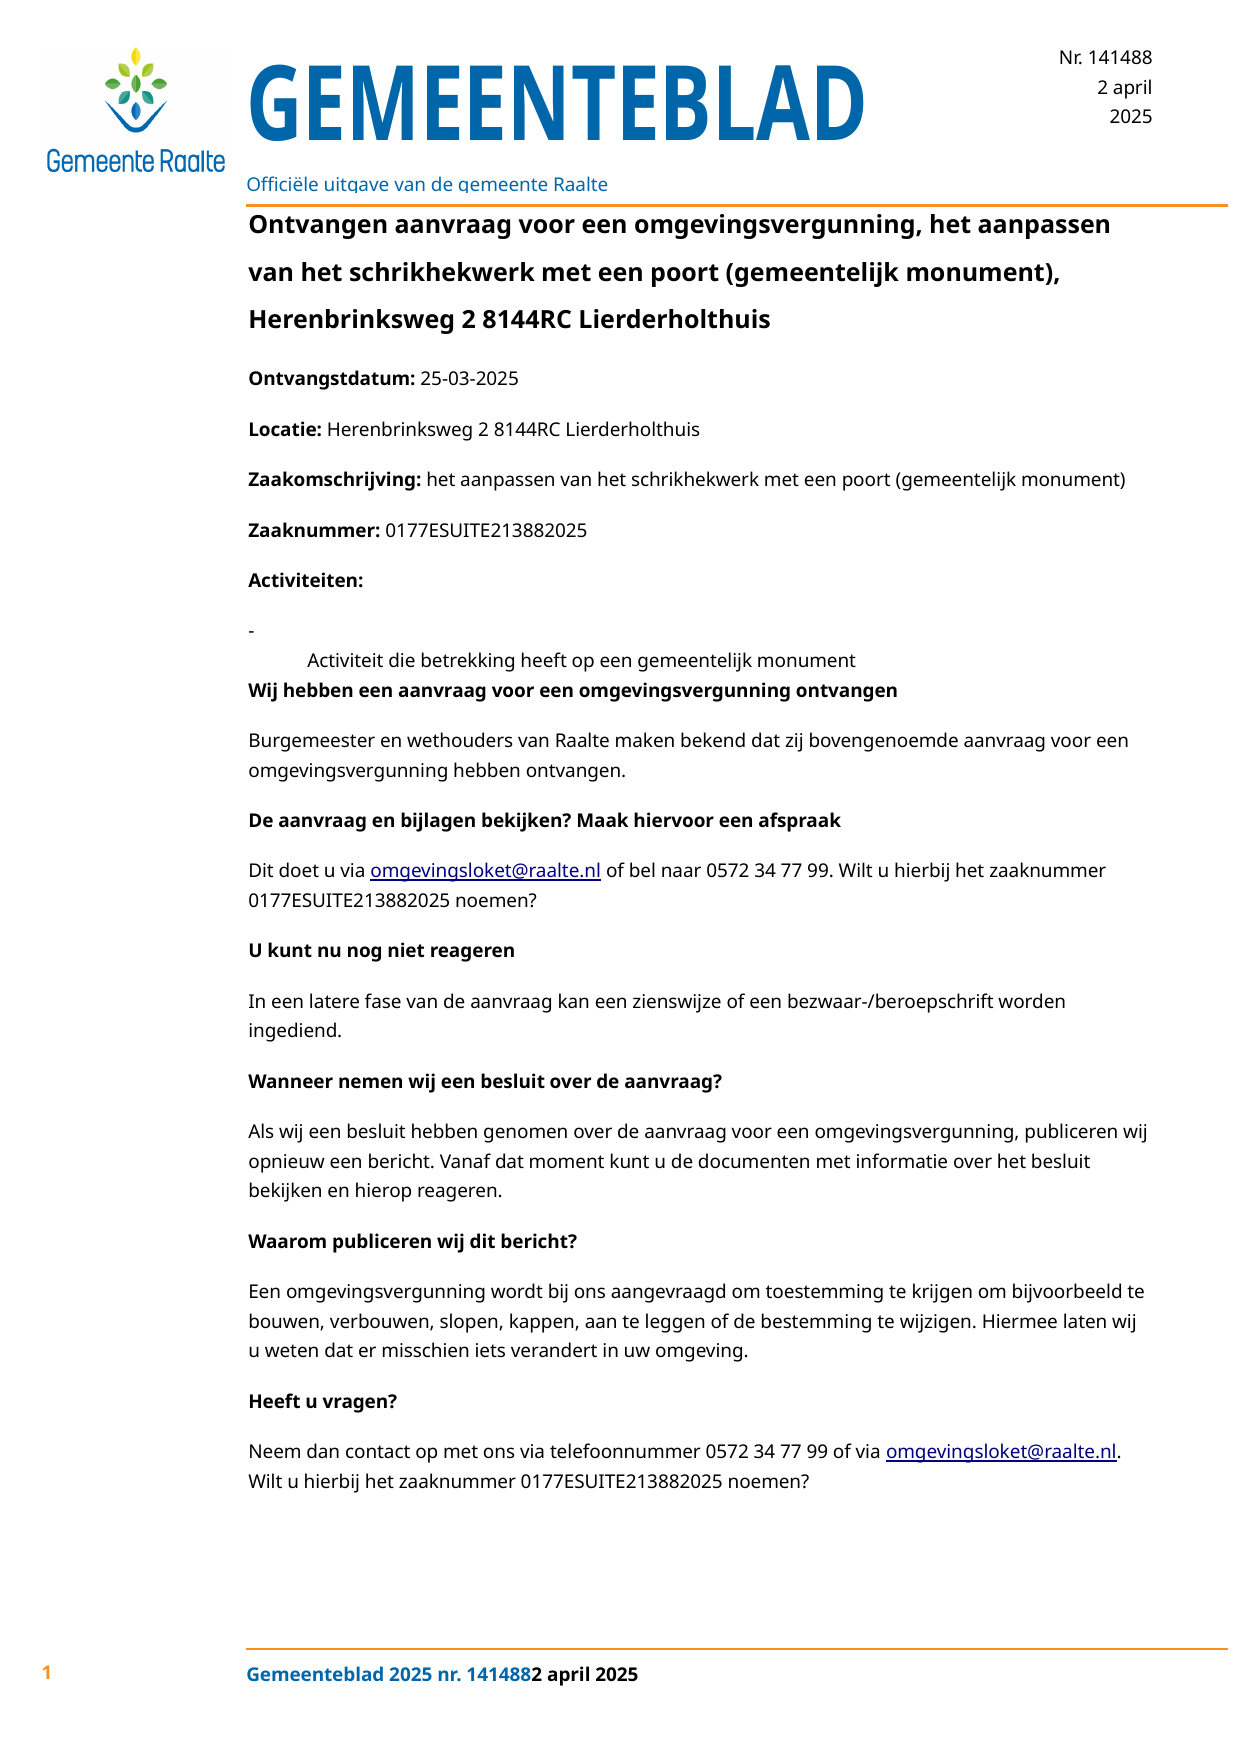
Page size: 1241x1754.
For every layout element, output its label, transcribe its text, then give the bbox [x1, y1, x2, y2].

text Zaakomschrijving: het aanpassen van het schrikhekwerk met een poort (gemeentelijk monument) [248, 466, 1152, 492]
text Burgemeester en wethouders van Raalte maken bekend dat zij bovengenoemde aanvraag voor een omgevingsvergunning hebben ontvangen. [248, 727, 1152, 782]
text Als wij een besluit hebben genomen over de aanvraag voor een omgevingsvergunning, publiceren wij opnieuw een bericht. Vanaf dat moment kunt u de documenten met informatie over het besluit bekijken en hierop reageren. [248, 1118, 1152, 1203]
list Activiteit die betrekking heeft op een gemeentelijk monument [248, 647, 1152, 673]
text Waarom publiceren wij dit bericht? [248, 1228, 1152, 1254]
text Ontvangen aanvraag voor een omgevingsvergunning, het aanpassen van het schrikhekwerk met een poort (gemeentelijk monument), Herenbrinksweg 2 8144RC Lierderholthuis [248, 207, 1152, 336]
text Zaaknummer: 0177ESUITE213882025 [248, 517, 1152, 542]
text Wij hebben een aanvraag voor een omgevingsvergunning ontvangen [248, 677, 1152, 702]
text U kunt nu nog niet reageren [248, 938, 1152, 963]
text Neem dan contact op met ons via telefoonnummer 0572 34 77 99 of via omgevingsloket@raalte.nl. Wilt u hierbij het zaaknummer 0177ESUITE213882025 noemen? [248, 1438, 1152, 1494]
text De aanvraag en bijlagen bekijken? Maak hiervoor een afspraak [248, 807, 1152, 833]
text Heeft u vragen? [248, 1388, 1152, 1414]
text Dit doet u via omgevingsloket@raalte.nl of bel naar 0572 34 77 99. Wilt u hierbij het zaaknummer 0177ESUITE213882025 noemen? [248, 858, 1152, 913]
text Een omgevingsvergunning wordt bij ons aangevraagd om toestemming te krijgen om bijvoorbeeld te bouwen, verbouwen, slopen, kappen, aan te leggen of de bestemming te wijzigen. Hiermee laten wij u weten dat er misschien iets verandert in uw omgeving. [248, 1278, 1152, 1363]
text Ontvangstdatum: 25-03-2025 [248, 366, 1152, 391]
text In een latere fase van de aanvraag kan een zienswijze of een bezwaar-/beroepschrift worden ingediend. [248, 988, 1152, 1043]
text Activiteiten: [248, 567, 1152, 593]
picture [41, 47, 231, 172]
text Locatie: Herenbrinksweg 2 8144RC Lierderholthuis [248, 416, 1152, 442]
text Wanneer nemen wij een besluit over de aanvraag? [248, 1068, 1152, 1094]
